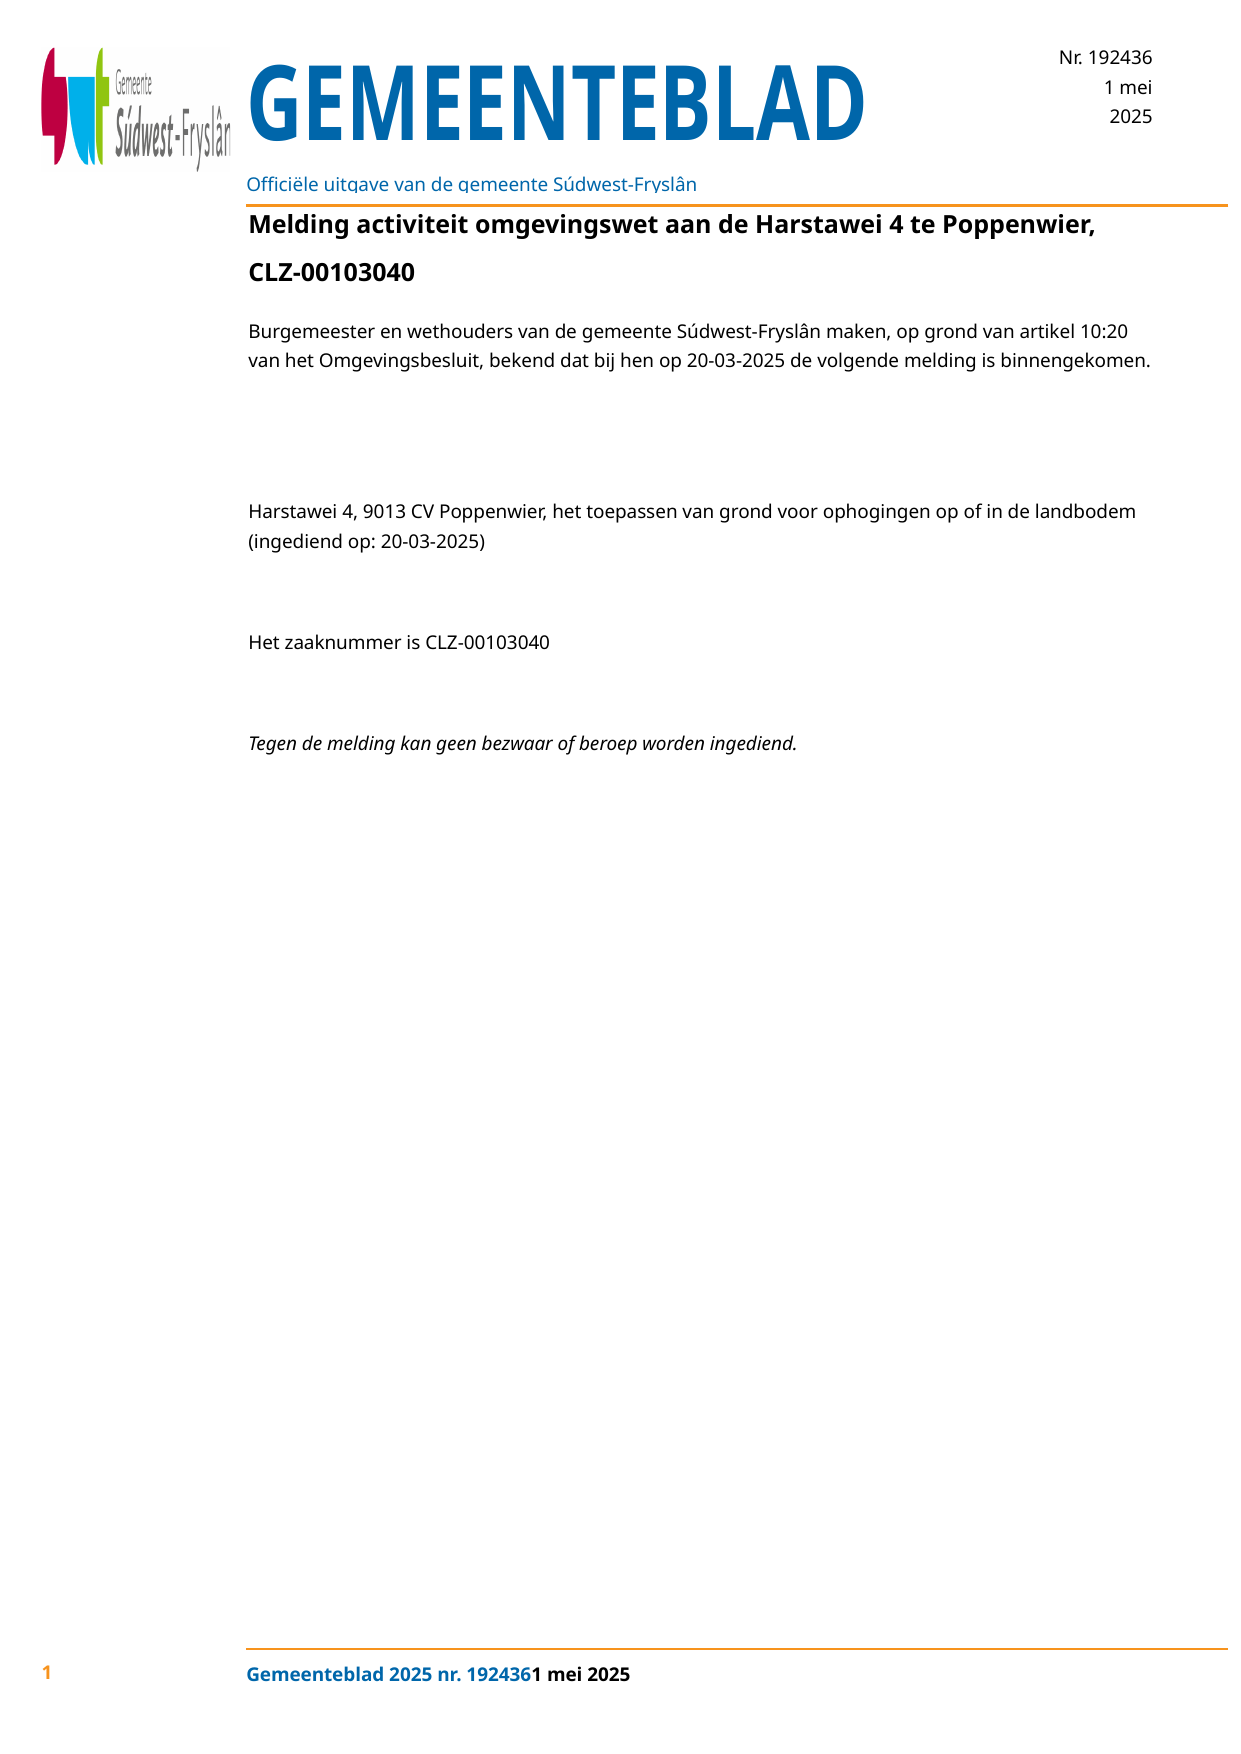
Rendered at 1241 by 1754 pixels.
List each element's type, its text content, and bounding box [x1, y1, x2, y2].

picture [41, 47, 231, 172]
text Harstawei 4, 9013 CV Poppenwier, het toepassen van grond voor ophogingen op of in de landbodem (ingediend op: 20-03-2025) [248, 499, 1152, 554]
text Het zaaknummer is CLZ-00103040 [248, 629, 1152, 655]
text Tegen de melding kan geen bezwaar of beroep worden ingediend. [248, 730, 1152, 756]
text Melding activiteit omgevingswet aan de Harstawei 4 te Poppenwier, CLZ-00103040 [248, 207, 1152, 288]
text Burgemeester en wethouders van de gemeente Súdwest-Fryslân maken, op grond van artikel 10:20 van het Omgevingsbesluit, bekend dat bij hen op 20-03-2025 de volgende melding is binnengekomen. [248, 318, 1152, 373]
